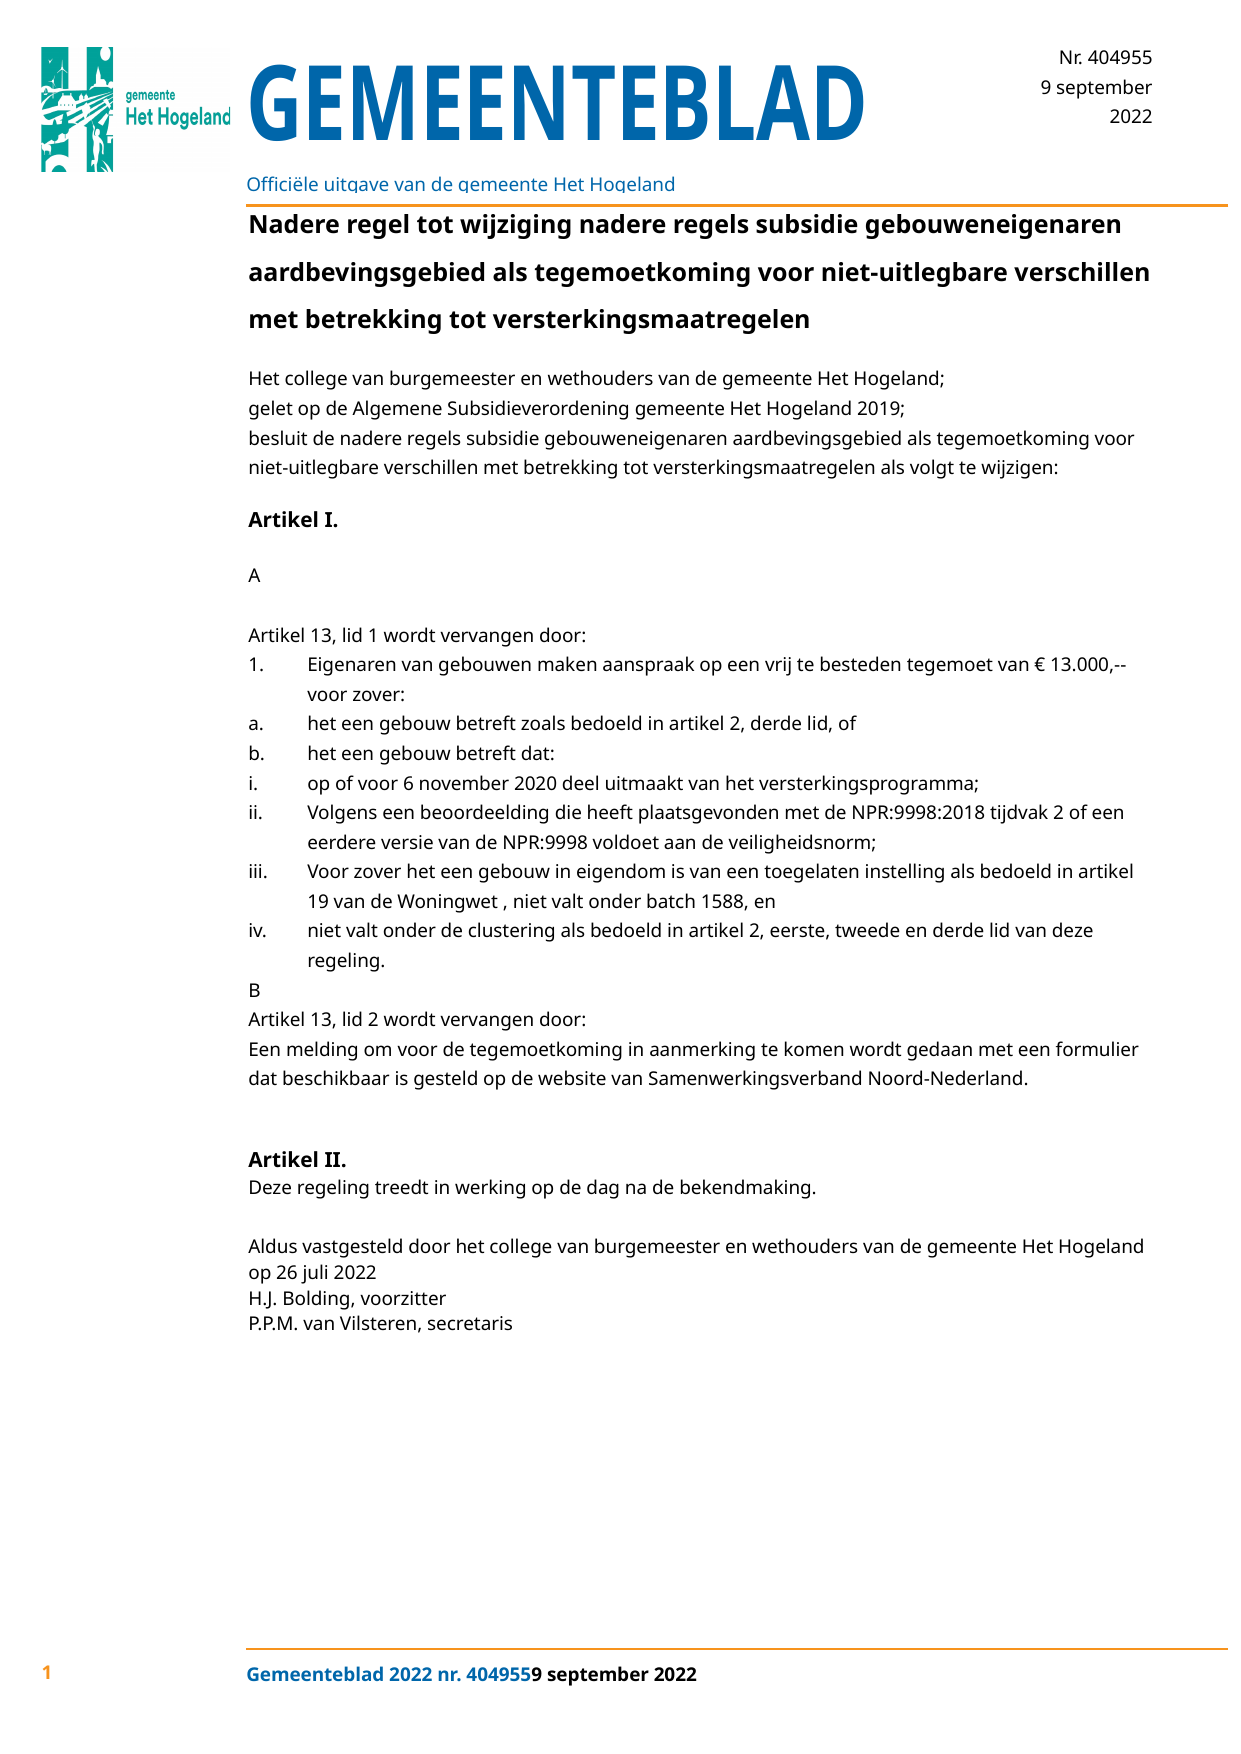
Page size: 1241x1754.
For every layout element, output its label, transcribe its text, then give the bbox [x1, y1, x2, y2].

list het een gebouw betreft zoals bedoeld in artikel 2, derde lid, of [248, 711, 1152, 736]
text Artikel I. [248, 505, 1152, 533]
list niet valt onder de clustering als bedoeld in artikel 2, eerste, tweede en derde lid van deze regeling. [248, 918, 1152, 973]
text Deze regeling treedt in werking op de dag na de bekendmaking. [248, 1174, 1152, 1200]
list Voor zover het een gebouw in eigendom is van een toegelaten instelling als bedoeld in artikel 19 van de Woningwet , niet valt onder batch 1588, en [248, 858, 1152, 914]
text Aldus vastgesteld door het college van burgemeester en wethouders van de gemeente Het Hogeland op 26 juli 2022 [248, 1233, 1152, 1285]
text H.J. Bolding, voorzitter [248, 1285, 1152, 1310]
text Het college van burgemeester en wethouders van de gemeente Het Hogeland; [248, 366, 1152, 391]
text Artikel 13, lid 2 wordt vervangen door: [248, 1006, 1152, 1032]
text B [248, 977, 1152, 1003]
text gelet op de Algemene Subsidieverordening gemeente Het Hogeland 2019; [248, 395, 1152, 421]
text Een melding om voor de tegemoetkoming in aanmerking te komen wordt gedaan met een formulier dat beschikbaar is gesteld op de website van Samenwerkingsverband Noord-Nederland. [248, 1036, 1152, 1091]
text Artikel II. [248, 1146, 1152, 1174]
list op of voor 6 november 2020 deel uitmaakt van het versterkingsprogramma; [248, 770, 1152, 796]
list Volgens een beoordeelding die heeft plaatsgevonden met de NPR:9998:2018 tijdvak 2 of een eerdere versie van de NPR:9998 voldoet aan de veiligheidsnorm; [248, 799, 1152, 855]
list Eigenaren van gebouwen maken aanspraak op een vrij te besteden tegemoet van € 13.000,-- voor zover: [248, 651, 1152, 707]
picture [41, 47, 231, 172]
text besluit de nadere regels subsidie gebouweneigenaren aardbevingsgebied als tegemoetkoming voor niet-uitlegbare verschillen met betrekking tot versterkingsmaatregelen als volgt te wijzigen: [248, 425, 1152, 480]
text P.P.M. van Vilsteren, secretaris [248, 1310, 1152, 1336]
text Nadere regel tot wijziging nadere regels subsidie gebouweneigenaren aardbevingsgebied als tegemoetkoming voor niet-uitlegbare verschillen met betrekking tot versterkingsmaatregelen [248, 207, 1152, 336]
text A [248, 563, 1152, 588]
list het een gebouw betreft dat: [248, 740, 1152, 766]
text Artikel 13, lid 1 wordt vervangen door: [248, 622, 1152, 648]
